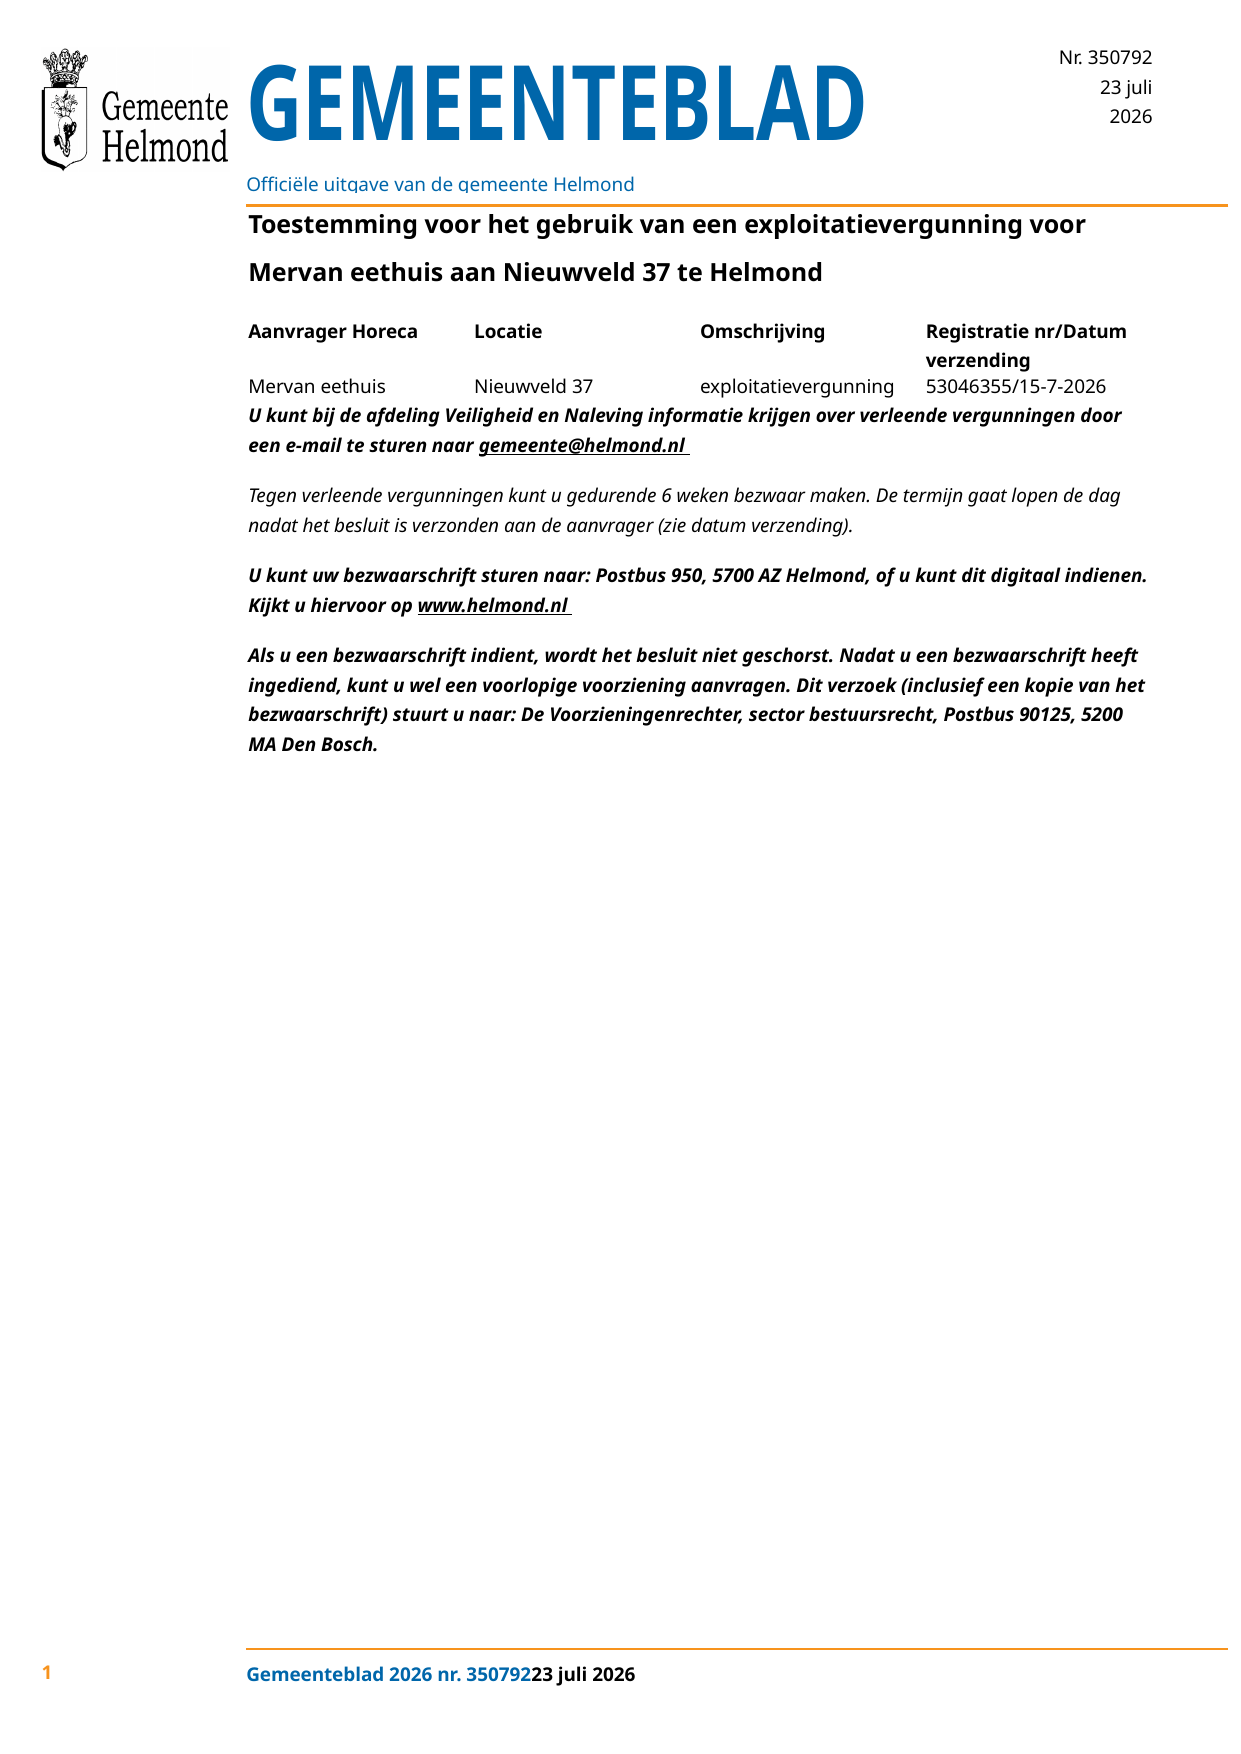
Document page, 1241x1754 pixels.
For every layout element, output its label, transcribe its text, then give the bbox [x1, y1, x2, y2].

text U kunt bij de afdeling Veiligheid en Naleving informatie krijgen over verleende vergunningen door een e-mail te sturen naar gemeente@helmond.nl [248, 402, 1152, 458]
table_header Omschrijving [700, 318, 926, 373]
table_cell 53046355/15-7-2026 [926, 373, 1152, 399]
table_cell Mervan eethuis [248, 373, 474, 399]
table_header Aanvrager Horeca [248, 318, 474, 373]
picture [41, 47, 231, 172]
text Toestemming voor het gebruik van een exploitatievergunning voor Mervan eethuis aan Nieuwveld 37 te Helmond [248, 207, 1152, 288]
text Tegen verleende vergunningen kunt u gedurende 6 weken bezwaar maken. De termijn gaat lopen de dag nadat het besluit is verzonden aan de aanvrager (zie datum verzending). [248, 482, 1152, 538]
text Als u een bezwaarschrift indient, wordt het besluit niet geschorst. Nadat u een bezwaarschrift heeft ingediend, kunt u wel een voorlopige voorziening aanvragen. Dit verzoek (inclusief een kopie van het bezwaarschrift) stuurt u naar: De Voorzieningenrechter, sector bestuursrecht, Postbus 90125, 5200 MA Den Bosch. [248, 642, 1152, 757]
table_cell exploitatievergunning [700, 373, 926, 399]
table_cell Nieuwveld 37 [474, 373, 700, 399]
table_header Locatie [474, 318, 700, 373]
text U kunt uw bezwaarschrift sturen naar: Postbus 950, 5700 AZ Helmond, of u kunt dit digitaal indienen. Kijkt u hiervoor op www.helmond.nl [248, 562, 1152, 618]
table_header Registratie nr/Datum verzending [926, 318, 1152, 373]
